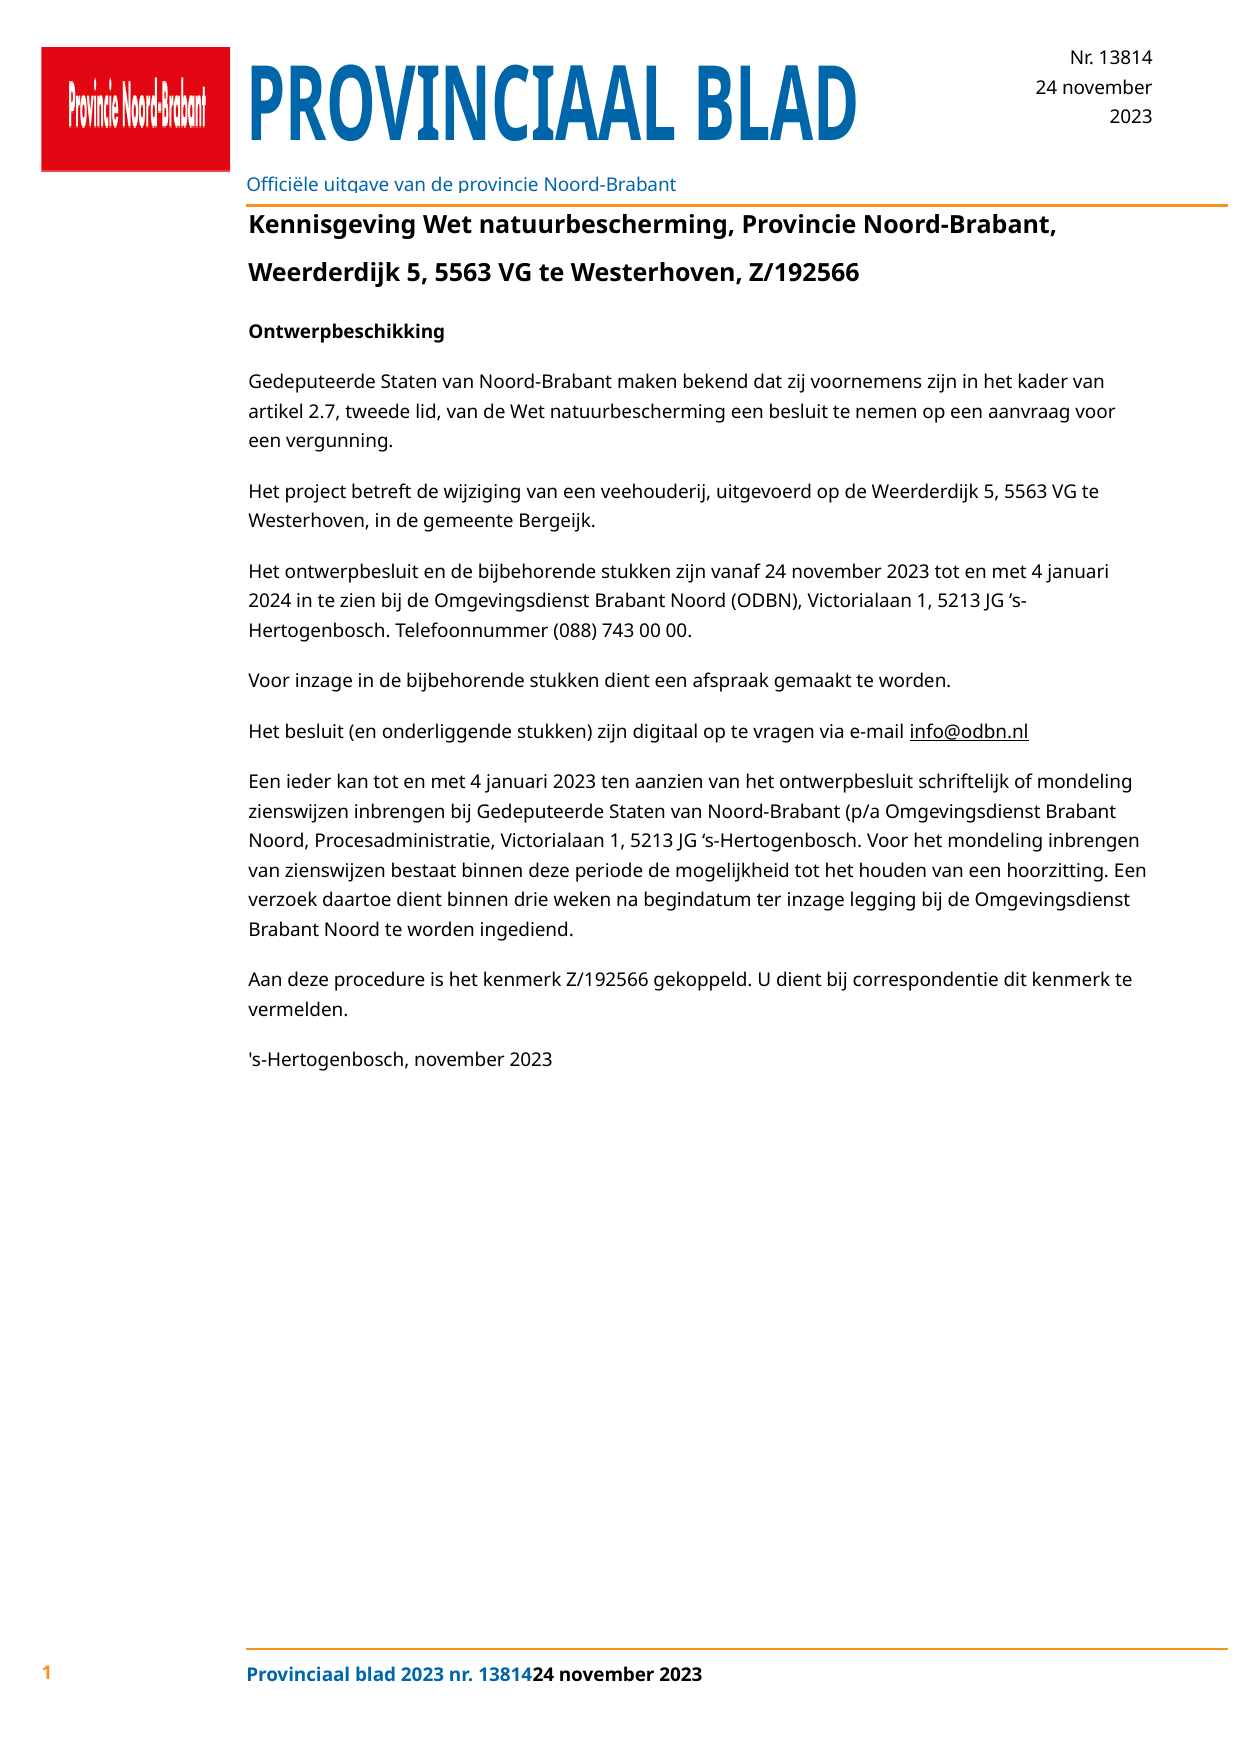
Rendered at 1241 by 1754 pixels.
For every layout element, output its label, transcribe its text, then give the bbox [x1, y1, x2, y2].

text Voor inzage in de bijbehorende stukken dient een afspraak gemaakt te worden. [248, 667, 1152, 693]
text 's-Hertogenbosch, november 2023 [248, 1047, 1152, 1072]
text Het project betreft de wijziging van een veehouderij, uitgevoerd op de Weerderdijk 5, 5563 VG te Westerhoven, in de gemeente Bergeijk. [248, 478, 1152, 533]
text Een ieder kan tot en met 4 januari 2023 ten aanzien van het ontwerpbesluit schriftelijk of mondeling zienswijzen inbrengen bij Gedeputeerde Staten van Noord-Brabant (p/a Omgevingsdienst Brabant Noord, Procesadministratie, Victorialaan 1, 5213 JG ‘s-Hertogenbosch. Voor het mondeling inbrengen van zienswijzen bestaat binnen deze periode de mogelijkheid tot het houden van een hoorzitting. Een verzoek daartoe dient binnen drie weken na begindatum ter inzage legging bij de Omgevingsdienst Brabant Noord te worden ingediend. [248, 768, 1152, 942]
picture [41, 47, 231, 172]
text Het ontwerpbesluit en de bijbehorende stukken zijn vanaf 24 november 2023 tot en met 4 januari 2024 in te zien bij de Omgevingsdienst Brabant Noord (ODBN), Victorialaan 1, 5213 JG ’s-Hertogenbosch. Telefoonnummer (088) 743 00 00. [248, 558, 1152, 643]
text Aan deze procedure is het kenmerk Z/192566 gekoppeld. U dient bij correspondentie dit kenmerk te vermelden. [248, 967, 1152, 1022]
text Het besluit (en onderliggende stukken) zijn digitaal op te vragen via e-mail info@odbn.nl [248, 718, 1152, 744]
text Gedeputeerde Staten van Noord-Brabant maken bekend dat zij voornemens zijn in het kader van artikel 2.7, tweede lid, van de Wet natuurbescherming een besluit te nemen op een aanvraag voor een vergunning. [248, 368, 1152, 453]
text Ontwerpbeschikking [248, 318, 1152, 344]
text Kennisgeving Wet natuurbescherming, Provincie Noord-Brabant, Weerderdijk 5, 5563 VG te Westerhoven, Z/192566 [248, 207, 1152, 288]
